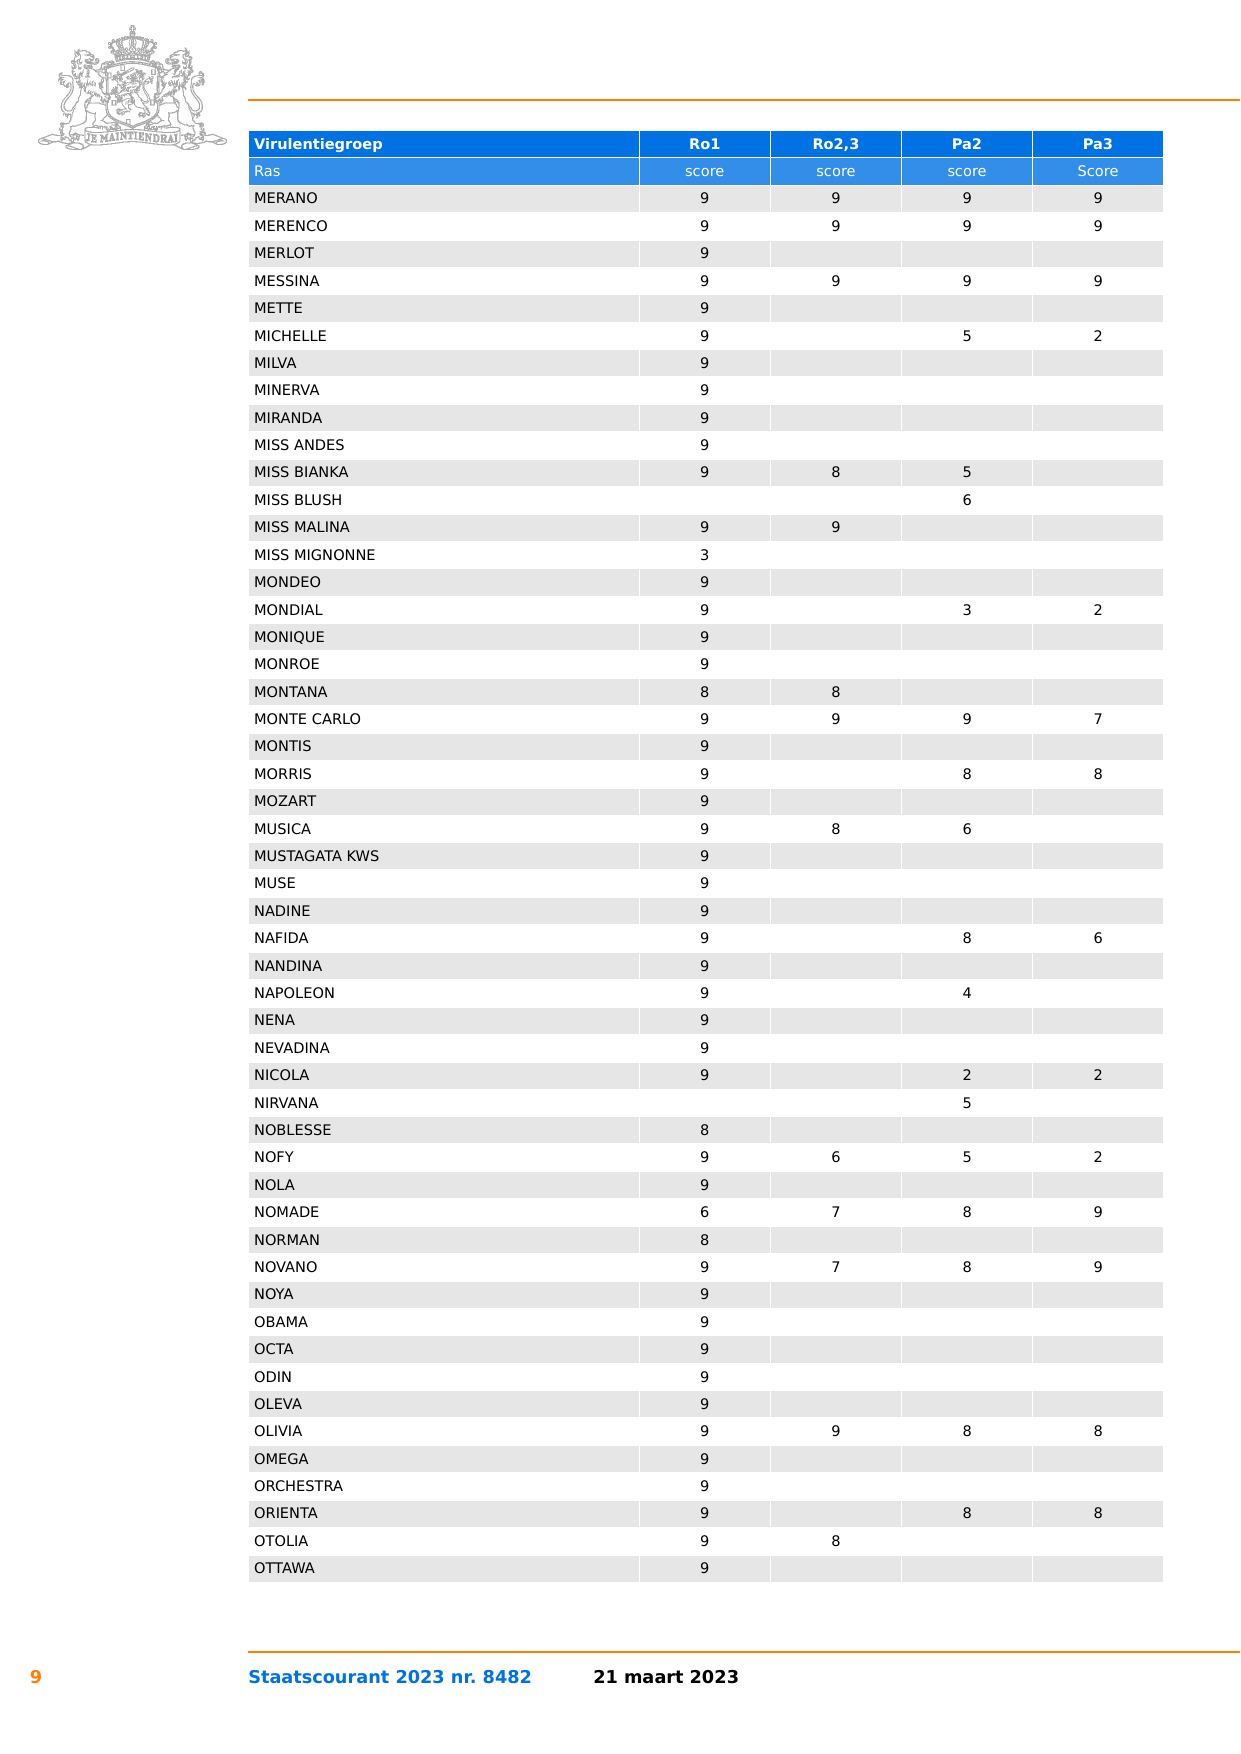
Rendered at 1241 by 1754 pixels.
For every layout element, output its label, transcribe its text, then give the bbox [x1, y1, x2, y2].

table_cell 6 [640, 1199, 770, 1226]
table_cell [1033, 734, 1163, 760]
table_cell OCTA [249, 1336, 639, 1363]
table_cell [771, 789, 901, 815]
table_cell 8 [640, 1117, 770, 1143]
table_cell MONTIS [249, 734, 639, 760]
table_cell MUSE [249, 871, 639, 897]
table_cell [902, 1117, 1032, 1143]
table_cell MONDEO [249, 569, 639, 596]
table_cell 9 [640, 789, 770, 815]
table_cell 2 [1033, 1063, 1163, 1089]
table_cell score [640, 158, 770, 185]
table_cell [1033, 679, 1163, 705]
table_cell 5 [902, 1145, 1032, 1171]
table_cell 9 [640, 405, 770, 431]
table_cell OLEVA [249, 1391, 639, 1417]
picture [38, 25, 227, 150]
table_cell 9 [640, 323, 770, 349]
table_cell OTOLIA [249, 1528, 639, 1554]
table_cell [771, 1391, 901, 1417]
table_cell [771, 953, 901, 979]
table_cell [771, 898, 901, 924]
table_cell 8 [902, 1199, 1032, 1226]
table_cell [902, 350, 1032, 376]
table_cell [771, 405, 901, 431]
table_cell [1033, 1090, 1163, 1116]
table_header Pa3 [1033, 131, 1163, 157]
table_cell 9 [902, 186, 1032, 212]
table_cell [771, 1063, 901, 1089]
table_cell 9 [1033, 268, 1163, 294]
table_cell 9 [640, 1145, 770, 1171]
table_cell MONTANA [249, 679, 639, 705]
table_cell [771, 487, 901, 513]
table_cell 9 [902, 706, 1032, 733]
table_cell [902, 1336, 1032, 1363]
table_cell [1033, 816, 1163, 842]
table_cell NAFIDA [249, 925, 639, 952]
table_cell [640, 487, 770, 513]
table_cell 9 [640, 816, 770, 842]
table_cell 9 [902, 213, 1032, 239]
table_header Ro2,3 [771, 131, 901, 157]
table_header Virulentiegroep [249, 131, 639, 157]
table_cell 8 [771, 1528, 901, 1554]
table_cell MOZART [249, 789, 639, 815]
table_cell [1033, 1008, 1163, 1034]
table_cell NORMAN [249, 1227, 639, 1253]
table_cell [771, 871, 901, 897]
table_cell 8 [640, 679, 770, 705]
table_cell 8 [902, 1419, 1032, 1445]
table_cell NENA [249, 1008, 639, 1034]
table_cell [771, 980, 901, 1007]
table_cell NEVADINA [249, 1035, 639, 1061]
table_cell 5 [902, 323, 1032, 349]
table_cell ORIENTA [249, 1501, 639, 1527]
table_cell 9 [640, 1419, 770, 1445]
table_cell [1033, 1556, 1163, 1582]
table_cell MICHELLE [249, 323, 639, 349]
table_cell [902, 542, 1032, 568]
table_cell [902, 898, 1032, 924]
table_cell 9 [771, 515, 901, 541]
table_cell 9 [640, 925, 770, 952]
table_cell MONTE CARLO [249, 706, 639, 733]
table_cell [771, 432, 901, 459]
table_cell [771, 542, 901, 568]
table_cell [771, 1309, 901, 1335]
table_cell 8 [902, 761, 1032, 787]
table_cell score [771, 158, 901, 185]
table_cell [1033, 432, 1163, 459]
table_cell [771, 624, 901, 650]
table_cell [771, 1035, 901, 1061]
table_cell 9 [1033, 1254, 1163, 1281]
table_cell 9 [640, 1556, 770, 1582]
table_cell [902, 515, 1032, 541]
table_cell NICOLA [249, 1063, 639, 1089]
table_cell 8 [640, 1227, 770, 1253]
table_cell [1033, 1172, 1163, 1198]
table_cell MISS ANDES [249, 432, 639, 459]
table_cell 9 [771, 1419, 901, 1445]
table_cell 8 [771, 679, 901, 705]
table_cell 9 [640, 843, 770, 869]
table_cell [1033, 789, 1163, 815]
table_cell [902, 953, 1032, 979]
table_cell MONIQUE [249, 624, 639, 650]
table_cell MONDIAL [249, 597, 639, 623]
table_cell 9 [1033, 1199, 1163, 1226]
table_cell 9 [640, 460, 770, 486]
table_cell MISS BLUSH [249, 487, 639, 513]
table_cell NOFY [249, 1145, 639, 1171]
table_cell Ras [249, 158, 639, 185]
table_cell 9 [640, 432, 770, 459]
table_cell 9 [640, 1528, 770, 1554]
table_cell [771, 241, 901, 267]
table_cell 6 [902, 487, 1032, 513]
table_cell [771, 295, 901, 322]
table_cell ORCHESTRA [249, 1473, 639, 1500]
table_cell 9 [640, 734, 770, 760]
table_cell 8 [771, 816, 901, 842]
table_cell [771, 925, 901, 952]
table_cell 4 [902, 980, 1032, 1007]
table_cell [771, 761, 901, 787]
table_cell [771, 1090, 901, 1116]
table_cell [902, 241, 1032, 267]
table_cell 9 [640, 597, 770, 623]
table_cell 9 [640, 1391, 770, 1417]
table_cell [1033, 1364, 1163, 1390]
table_cell NADINE [249, 898, 639, 924]
table_cell [1033, 241, 1163, 267]
table_cell 9 [640, 350, 770, 376]
table_cell 2 [1033, 1145, 1163, 1171]
table_cell 9 [640, 980, 770, 1007]
table_cell MORRIS [249, 761, 639, 787]
table_cell [1033, 542, 1163, 568]
table_cell [771, 597, 901, 623]
table_cell [902, 1282, 1032, 1308]
table_cell [902, 405, 1032, 431]
table_cell 9 [640, 871, 770, 897]
table_cell 3 [640, 542, 770, 568]
table_cell [1033, 1336, 1163, 1363]
table_cell 3 [902, 597, 1032, 623]
table_cell 9 [640, 268, 770, 294]
table_cell 9 [640, 1035, 770, 1061]
table_cell [902, 1227, 1032, 1253]
table_cell 9 [640, 1336, 770, 1363]
table_cell 8 [771, 460, 901, 486]
table_cell NOYA [249, 1282, 639, 1308]
table_cell [1033, 1309, 1163, 1335]
table_cell [902, 1556, 1032, 1582]
table_cell 8 [902, 925, 1032, 952]
table_cell [902, 1309, 1032, 1335]
table_cell 9 [640, 1282, 770, 1308]
table_cell OBAMA [249, 1309, 639, 1335]
table_cell [1033, 405, 1163, 431]
table_cell 7 [771, 1199, 901, 1226]
table_cell 9 [640, 569, 770, 596]
table_cell 9 [640, 706, 770, 733]
table_cell [902, 1528, 1032, 1554]
table_cell NOLA [249, 1172, 639, 1198]
table_cell [771, 350, 901, 376]
table_cell [1033, 515, 1163, 541]
table_cell 7 [1033, 706, 1163, 733]
table_cell [1033, 651, 1163, 678]
table_cell [902, 679, 1032, 705]
table_cell [1033, 1391, 1163, 1417]
table_cell 9 [640, 761, 770, 787]
table_cell 9 [640, 953, 770, 979]
table_cell [771, 1172, 901, 1198]
table_cell [1033, 487, 1163, 513]
table_cell 9 [640, 295, 770, 322]
table_cell 9 [1033, 213, 1163, 239]
table_cell 9 [640, 186, 770, 212]
table_cell [902, 734, 1032, 760]
table_cell 9 [640, 1063, 770, 1089]
table_cell 9 [902, 268, 1032, 294]
table_cell [771, 1227, 901, 1253]
table_cell ODIN [249, 1364, 639, 1390]
table_cell [1033, 1528, 1163, 1554]
table_cell MUSTAGATA KWS [249, 843, 639, 869]
table_cell [771, 569, 901, 596]
table_cell 8 [1033, 1419, 1163, 1445]
table_cell MISS MALINA [249, 515, 639, 541]
table_cell [1033, 295, 1163, 322]
table_cell [902, 295, 1032, 322]
table_cell 6 [902, 816, 1032, 842]
table_cell 9 [771, 706, 901, 733]
table_cell [902, 1172, 1032, 1198]
table_cell [1033, 980, 1163, 1007]
table_cell [902, 378, 1032, 404]
table_cell [902, 1035, 1032, 1061]
table_cell 6 [1033, 925, 1163, 952]
table_cell [1033, 1227, 1163, 1253]
table_cell MILVA [249, 350, 639, 376]
table_cell MISS BIANKA [249, 460, 639, 486]
table_cell 9 [771, 186, 901, 212]
table_cell [771, 1008, 901, 1034]
table_cell [771, 1336, 901, 1363]
table_cell [1033, 871, 1163, 897]
table_cell MERLOT [249, 241, 639, 267]
table_cell [902, 432, 1032, 459]
table_header Ro1 [640, 131, 770, 157]
table_cell 9 [640, 1501, 770, 1527]
table_cell 2 [1033, 323, 1163, 349]
table_cell [771, 1364, 901, 1390]
table_cell [771, 734, 901, 760]
table_cell [1033, 1446, 1163, 1472]
table_cell MINERVA [249, 378, 639, 404]
table_cell NOBLESSE [249, 1117, 639, 1143]
table_cell [771, 1117, 901, 1143]
table_cell [1033, 953, 1163, 979]
table_cell [640, 1090, 770, 1116]
table_cell [1033, 1035, 1163, 1061]
table_cell [902, 624, 1032, 650]
table_cell MISS MIGNONNE [249, 542, 639, 568]
table_cell [902, 789, 1032, 815]
table_cell NOMADE [249, 1199, 639, 1226]
table_cell [1033, 1282, 1163, 1308]
table_cell MERANO [249, 186, 639, 212]
table_cell [902, 1473, 1032, 1500]
table_cell NAPOLEON [249, 980, 639, 1007]
table_cell [902, 843, 1032, 869]
table_cell [1033, 898, 1163, 924]
table_cell 9 [640, 1008, 770, 1034]
table_cell 8 [1033, 1501, 1163, 1527]
table_cell METTE [249, 295, 639, 322]
table_cell 9 [771, 213, 901, 239]
table_cell 9 [640, 378, 770, 404]
table_cell [1033, 460, 1163, 486]
table_cell 9 [1033, 186, 1163, 212]
table_cell 9 [771, 268, 901, 294]
table_cell [1033, 1473, 1163, 1500]
table_cell 8 [902, 1501, 1032, 1527]
table_cell MONROE [249, 651, 639, 678]
table_cell MESSINA [249, 268, 639, 294]
table_cell Score [1033, 158, 1163, 185]
table_cell [1033, 350, 1163, 376]
table_cell OLIVIA [249, 1419, 639, 1445]
table_cell 7 [771, 1254, 901, 1281]
table_cell 5 [902, 460, 1032, 486]
table_cell [771, 1446, 901, 1472]
table_cell [902, 871, 1032, 897]
table_cell [902, 1391, 1032, 1417]
table_cell NANDINA [249, 953, 639, 979]
table_cell [1033, 843, 1163, 869]
table_cell [1033, 378, 1163, 404]
table_cell [771, 1501, 901, 1527]
table_cell score [902, 158, 1032, 185]
table_cell 8 [902, 1254, 1032, 1281]
table_cell 9 [640, 213, 770, 239]
table_cell OTTAWA [249, 1556, 639, 1582]
table_cell [902, 651, 1032, 678]
table_cell [902, 569, 1032, 596]
table_header Pa2 [902, 131, 1032, 157]
table_cell MERENCO [249, 213, 639, 239]
table_cell 9 [640, 241, 770, 267]
table_cell [902, 1364, 1032, 1390]
table_cell [1033, 624, 1163, 650]
table_cell 9 [640, 1473, 770, 1500]
table_cell MIRANDA [249, 405, 639, 431]
table_cell [771, 1556, 901, 1582]
table_cell 9 [640, 1309, 770, 1335]
table_cell [902, 1008, 1032, 1034]
table_cell NIRVANA [249, 1090, 639, 1116]
table_cell OMEGA [249, 1446, 639, 1472]
table_cell [771, 1473, 901, 1500]
table_cell MUSICA [249, 816, 639, 842]
table_cell 9 [640, 1446, 770, 1472]
table_cell 8 [1033, 761, 1163, 787]
table_cell 9 [640, 1254, 770, 1281]
table_cell [771, 323, 901, 349]
table_cell 9 [640, 624, 770, 650]
table_cell [771, 1282, 901, 1308]
table_cell 5 [902, 1090, 1032, 1116]
table_cell [771, 378, 901, 404]
table_cell 9 [640, 651, 770, 678]
table_cell NOVANO [249, 1254, 639, 1281]
table_cell [1033, 569, 1163, 596]
table_cell 9 [640, 1172, 770, 1198]
table_cell [771, 843, 901, 869]
table_cell 9 [640, 1364, 770, 1390]
table_cell [902, 1446, 1032, 1472]
table_cell [771, 651, 901, 678]
table_cell 2 [1033, 597, 1163, 623]
table_cell [1033, 1117, 1163, 1143]
table_cell 9 [640, 515, 770, 541]
table_cell 9 [640, 898, 770, 924]
table_cell 6 [771, 1145, 901, 1171]
table_cell 2 [902, 1063, 1032, 1089]
